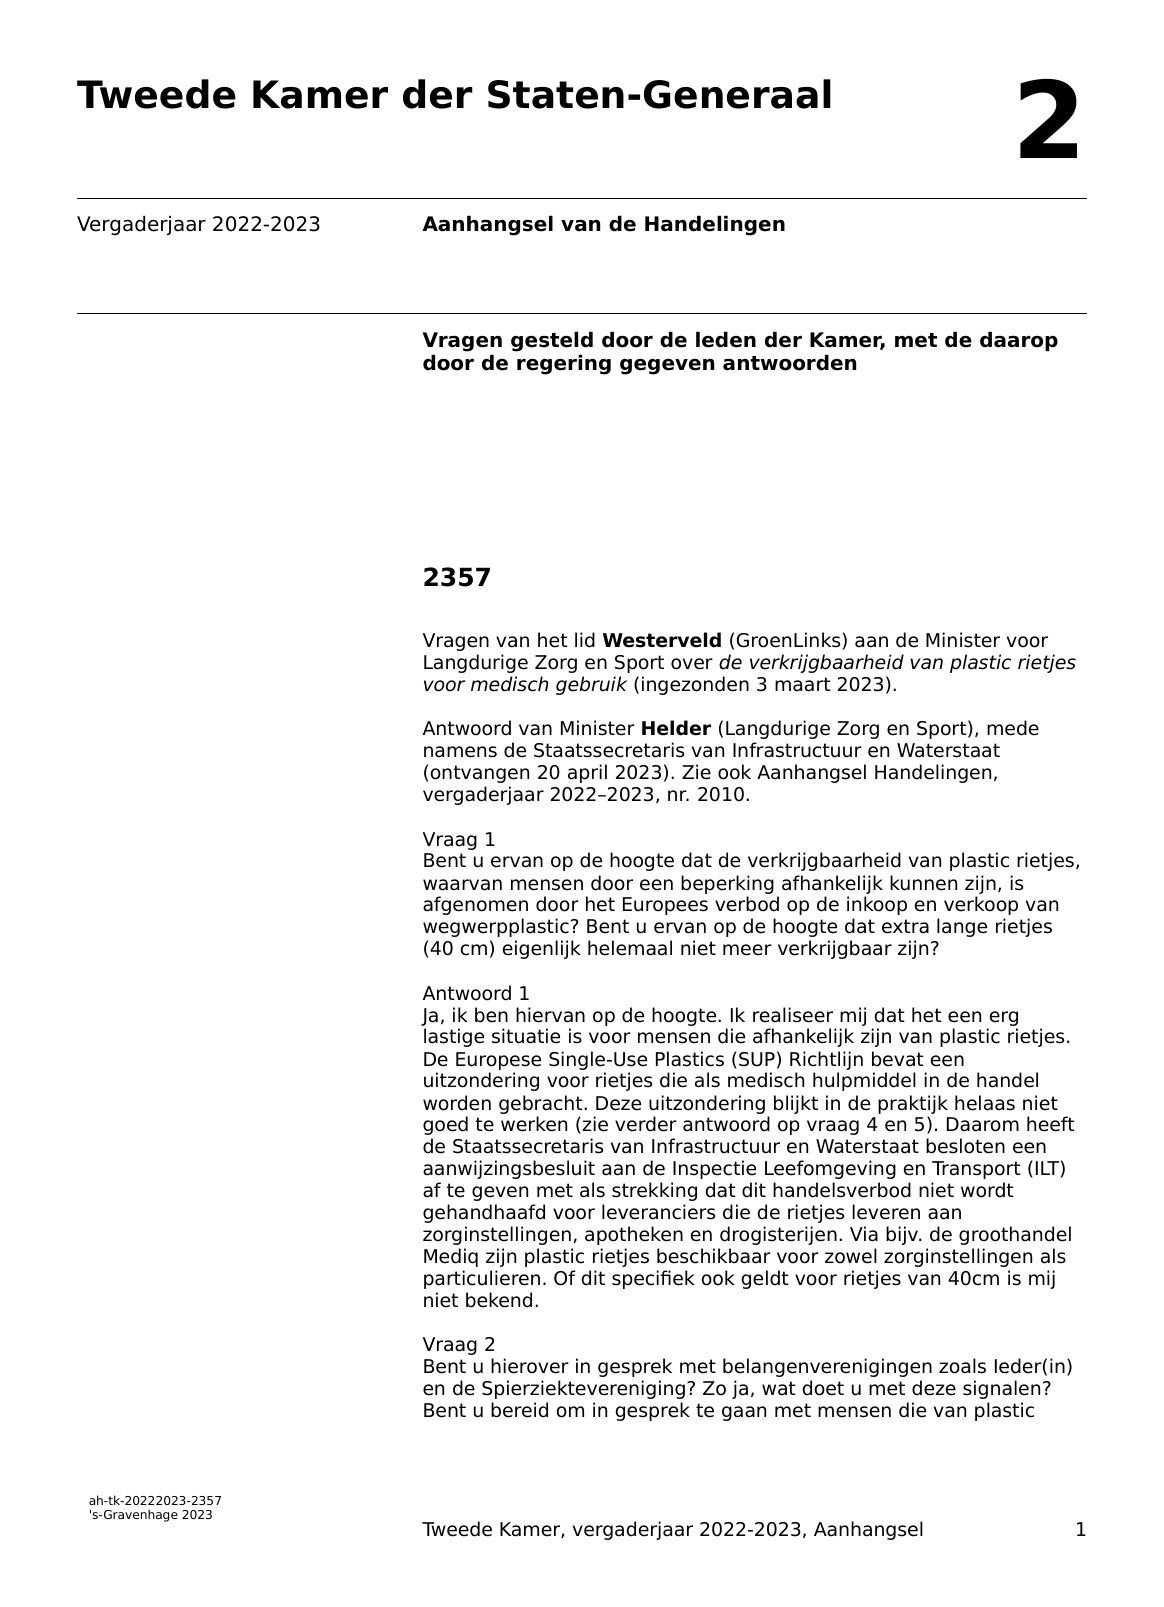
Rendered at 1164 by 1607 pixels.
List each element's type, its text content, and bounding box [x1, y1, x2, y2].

table_cell Vergaderjaar 2022-2023 [77, 199, 422, 313]
text Antwoord 1 [422, 982, 1087, 1004]
text Antwoord van Minister Helder (Langdurige Zorg en Sport), mede namens de Staatssecretaris van Infrastructuur en Waterstaat (ontvangen 20 april 2023). Zie ook Aanhangsel Handelingen, vergaderjaar 2022–2023, nr. 2010. [422, 718, 1087, 806]
text Bent u ervan op de hoogte dat de verkrijgbaarheid van plastic rietjes, waarvan mensen door een beperking afhankelijk kunnen zijn, is afgenomen door het Europees verbod op de inkoop en verkoop van wegwerpplastic? Bent u ervan op de hoogte dat extra lange rietjes (40 cm) eigenlijk helemaal niet meer verkrijgbaar zijn? [422, 850, 1087, 960]
text Vragen van het lid Westerveld (GroenLinks) aan de Minister voor Langdurige Zorg en Sport over de verkrijgbaarheid van plastic rietjes voor medisch gebruik (ingezonden 3 maart 2023). [422, 630, 1087, 696]
table_cell [77, 314, 422, 375]
table_header 2 [886, 59, 1087, 198]
table_cell Vragen gesteld door de leden der Kamer, met de daarop door de regering gegeven antwoorden [422, 314, 1087, 375]
text 2357 [422, 563, 1087, 592]
text ah-tk-20222023-2357 [88, 1494, 323, 1508]
text Bent u hierover in gesprek met belangenverenigingen zoals Ieder(in) en de Spierziektevereniging? Zo ja, wat doet u met deze signalen? Bent u bereid om in gesprek te gaan met mensen die van plastic [422, 1356, 1087, 1422]
table_header Tweede Kamer der Staten-Generaal [77, 59, 886, 198]
text 's-Gravenhage 2023 [88, 1508, 323, 1522]
text Vraag 2 [422, 1334, 1087, 1356]
text Ja, ik ben hiervan op de hoogte. Ik realiseer mij dat het een erg lastige situatie is voor mensen die afhankelijk zijn van plastic rietjes. De Europese Single-Use Plastics (SUP) Richtlijn bevat een uitzondering voor rietjes die als medisch hulpmiddel in de handel worden gebracht. Deze uitzondering blijkt in de praktijk helaas niet goed te werken (zie verder antwoord op vraag 4 en 5). Daarom heeft de Staatssecretaris van Infrastructuur en Waterstaat besloten een aanwijzingsbesluit aan de Inspectie Leefomgeving en Transport (ILT) af te geven met als strekking dat dit handelsverbod niet wordt gehandhaafd voor leveranciers die de rietjes leveren aan zorginstellingen, apotheken en drogisterijen. Via bijv. de groothandel Mediq zijn plastic rietjes beschikbaar voor zowel zorginstellingen als particulieren. Of dit specifiek ook geldt voor rietjes van 40cm is mij niet bekend. [422, 1004, 1087, 1312]
table_cell Aanhangsel van de Handelingen [422, 199, 1087, 313]
text Vraag 1 [422, 828, 1087, 850]
